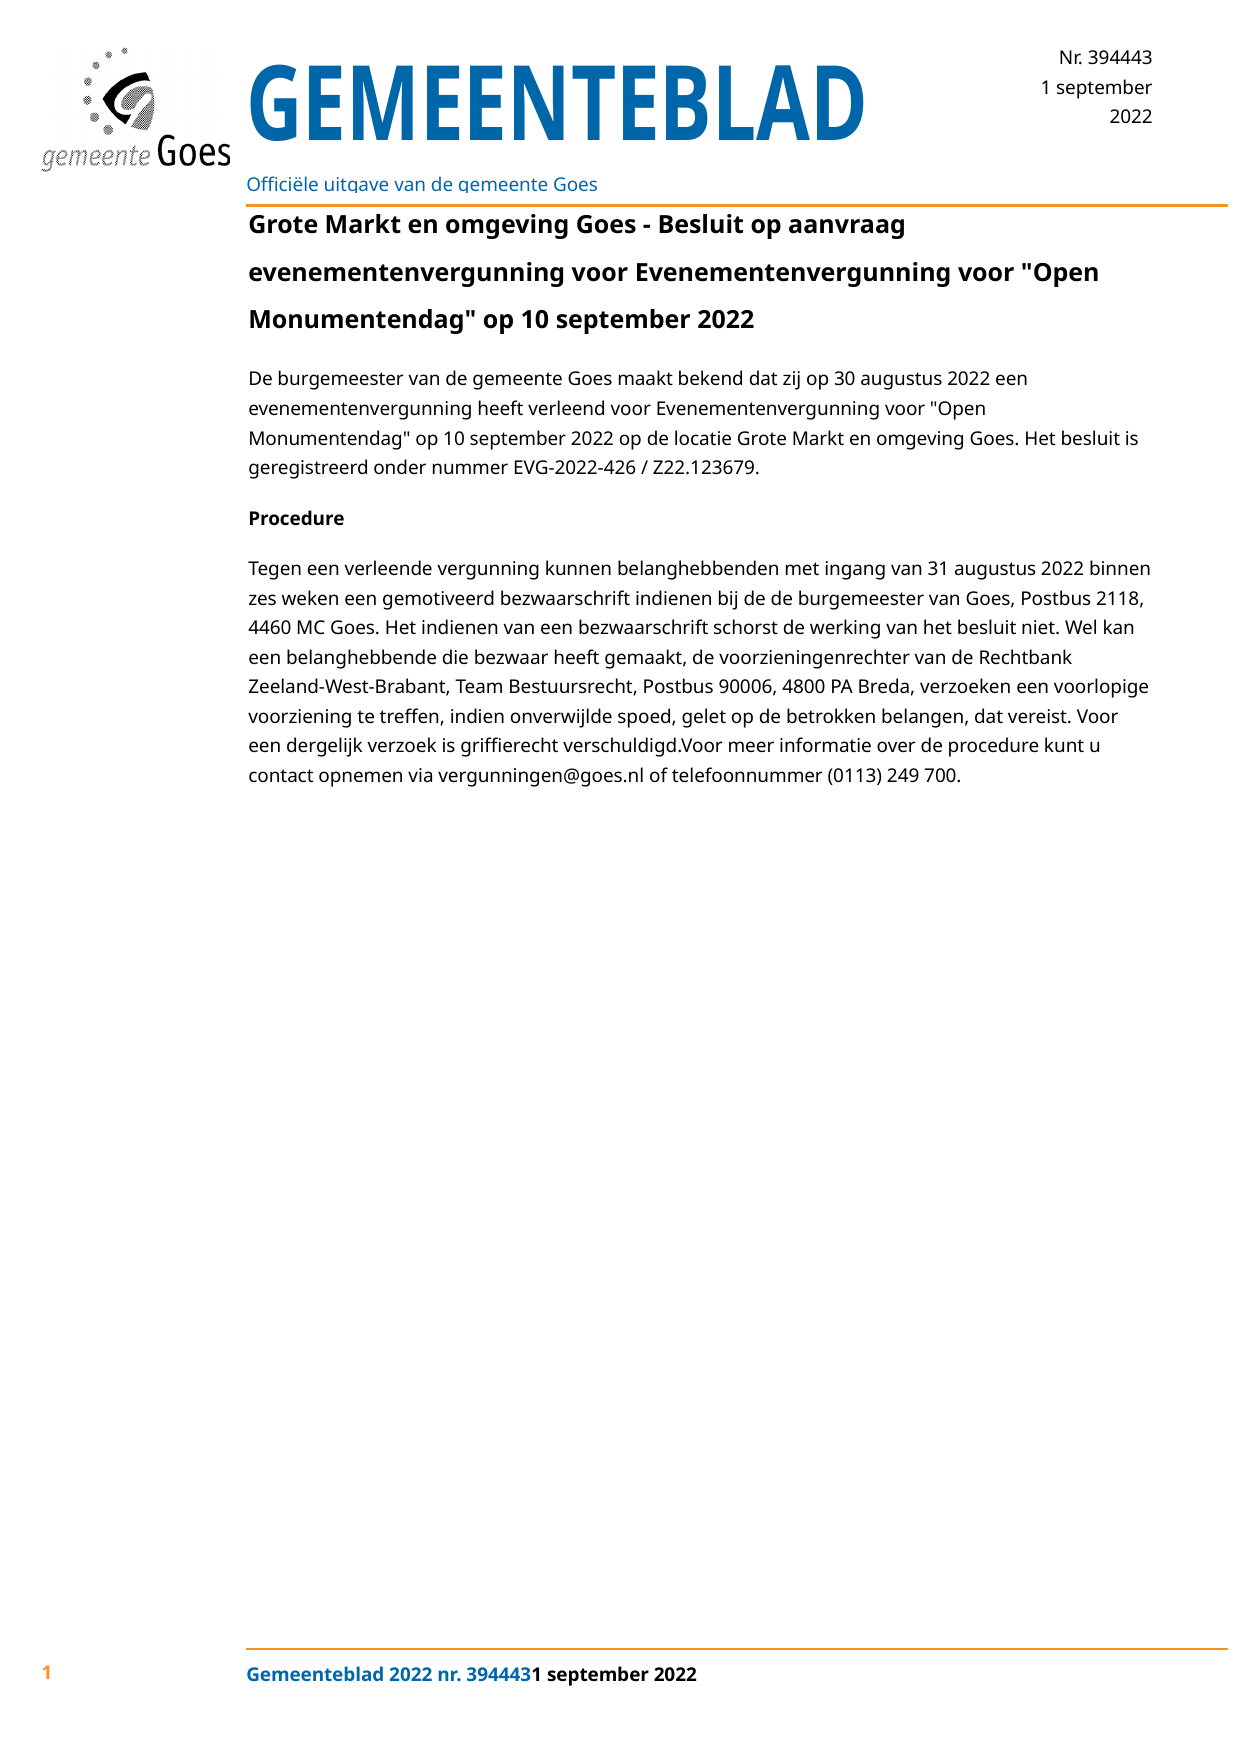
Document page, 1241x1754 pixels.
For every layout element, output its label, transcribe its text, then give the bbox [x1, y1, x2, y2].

text De burgemeester van de gemeente Goes maakt bekend dat zij op 30 augustus 2022 een evenementenvergunning heeft verleend voor Evenementenvergunning voor "Open Monumentendag" op 10 september 2022 op de locatie Grote Markt en omgeving Goes. Het besluit is geregistreerd onder nummer EVG-2022-426 / Z22.123679. [248, 366, 1152, 480]
picture [41, 47, 231, 172]
text Tegen een verleende vergunning kunnen belanghebbenden met ingang van 31 augustus 2022 binnen zes weken een gemotiveerd bezwaarschrift indienen bij de de burgemeester van Goes, Postbus 2118, 4460 MC Goes. Het indienen van een bezwaarschrift schorst de werking van het besluit niet. Wel kan een belanghebbende die bezwaar heeft gemaakt, de voorzieningenrechter van de Rechtbank Zeeland-West-Brabant, Team Bestuursrecht, Postbus 90006, 4800 PA Breda, verzoeken een voorlopige voorziening te treffen, indien onverwijlde spoed, gelet op de betrokken belangen, dat vereist. Voor een dergelijk verzoek is griffierecht verschuldigd.Voor meer informatie over de procedure kunt u contact opnemen via vergunningen@goes.nl of telefoonnummer (0113) 249 700. [248, 555, 1152, 788]
text Procedure [248, 505, 1152, 530]
text Grote Markt en omgeving Goes - Besluit op aanvraag evenementenvergunning voor Evenementenvergunning voor "Open Monumentendag" op 10 september 2022 [248, 207, 1152, 336]
